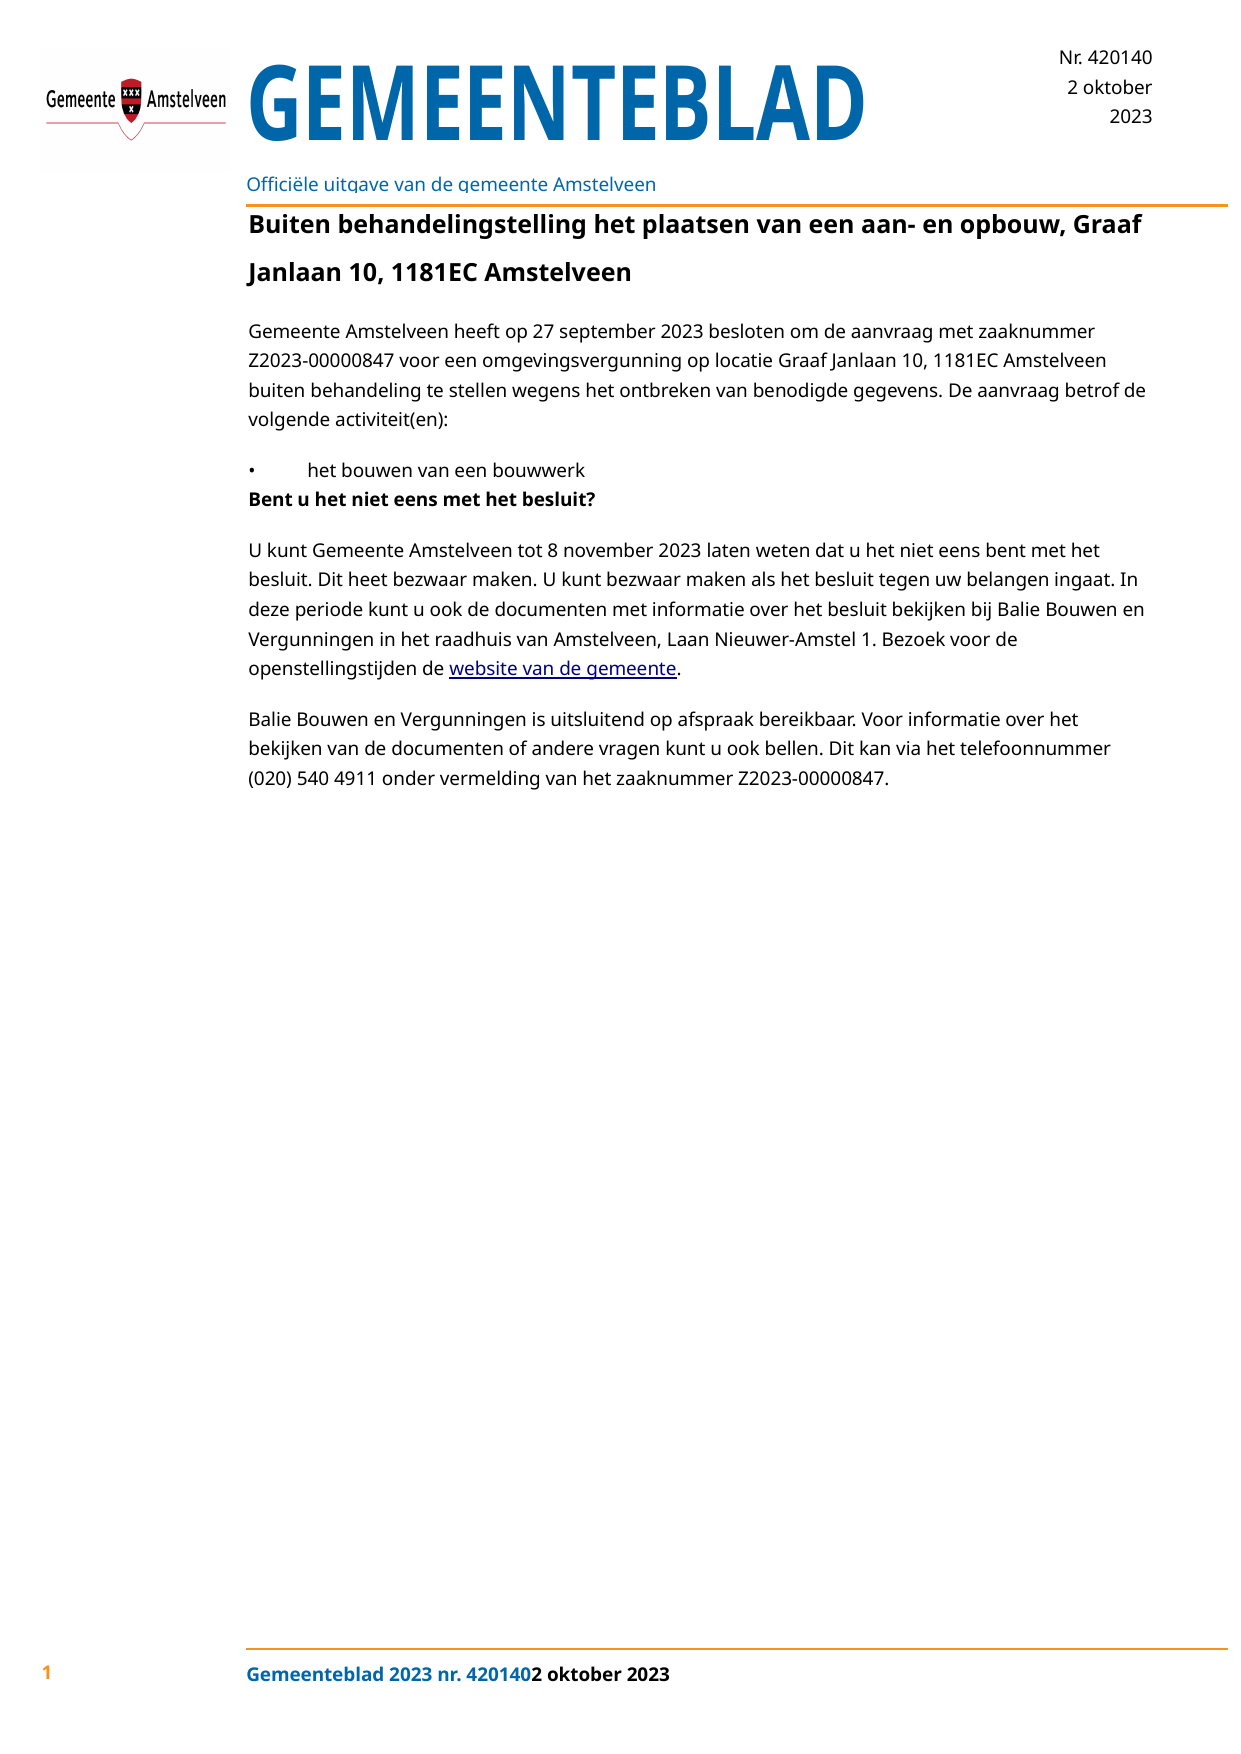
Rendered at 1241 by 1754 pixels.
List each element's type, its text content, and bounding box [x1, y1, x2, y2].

list het bouwen van een bouwwerk [248, 457, 1152, 483]
text U kunt Gemeente Amstelveen tot 8 november 2023 laten weten dat u het niet eens bent met het besluit. Dit heet bezwaar maken. U kunt bezwaar maken als het besluit tegen uw belangen ingaat. In deze periode kunt u ook de documenten met informatie over het besluit bekijken bij Balie Bouwen en Vergunningen in het raadhuis van Amstelveen, Laan Nieuwer-Amstel 1. Bezoek voor de openstellingstijden de website van de gemeente. [248, 537, 1152, 681]
text Gemeente Amstelveen heeft op 27 september 2023 besloten om de aanvraag met zaaknummer Z2023-00000847 voor een omgevingsvergunning op locatie Graaf Janlaan 10, 1181EC Amstelveen buiten behandeling te stellen wegens het ontbreken van benodigde gegevens. De aanvraag betrof de volgende activiteit(en): [248, 318, 1152, 432]
text Buiten behandelingstelling het plaatsen van een aan- en opbouw, Graaf Janlaan 10, 1181EC Amstelveen [248, 207, 1152, 288]
text Bent u het niet eens met het besluit? [248, 487, 1152, 512]
text Balie Bouwen en Vergunningen is uitsluitend op afspraak bereikbaar. Voor informatie over het bekijken van de documenten of andere vragen kunt u ook bellen. Dit kan via het telefoonnummer (020) 540 4911 onder vermelding van het zaaknummer Z2023-00000847. [248, 706, 1152, 791]
picture [41, 47, 231, 172]
